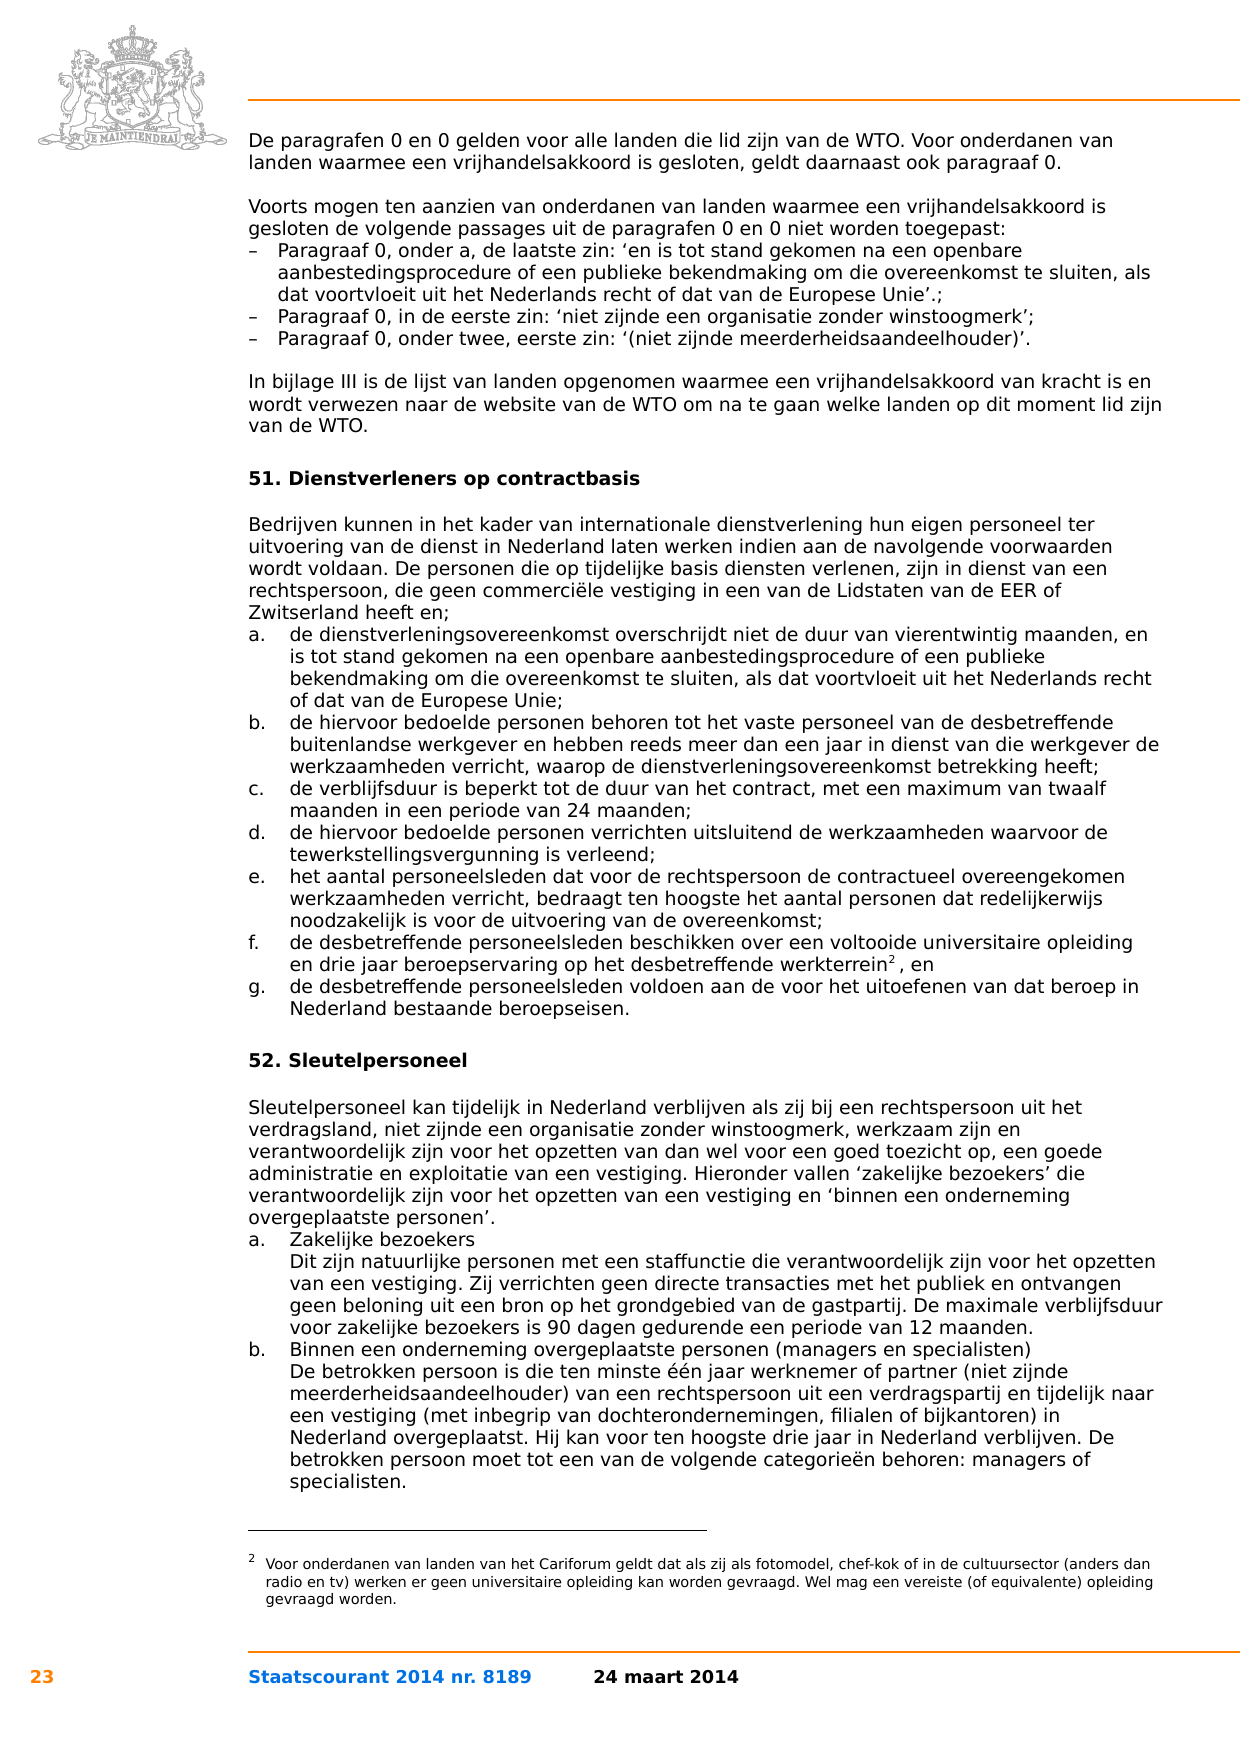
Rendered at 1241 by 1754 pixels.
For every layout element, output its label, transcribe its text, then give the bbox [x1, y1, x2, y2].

text d. de hiervoor bedoelde personen verrichten uitsluitend de werkzaamheden waarvoor de tewerkstellingsvergunning is verleend; [248, 822, 1163, 866]
text Voor onderdanen van landen van het Cariforum geldt dat als zij als fotomodel, chef-kok of in de cultuursector (anders dan radio en tv) werken er geen universitaire opleiding kan worden gevraagd. Wel mag een vereiste (of equivalente) opleiding gevraagd worden. [248, 1552, 1163, 1608]
text g. de desbetreffende personeelsleden voldoen aan de voor het uitoefenen van dat beroep in Nederland bestaande beroepseisen. [248, 976, 1163, 1020]
picture [38, 25, 227, 150]
text b. de hiervoor bedoelde personen behoren tot het vaste personeel van de desbetreffende buitenlandse werkgever en hebben reeds meer dan een jaar in dienst van die werkgever de werkzaamheden verricht, waarop de dienstverleningsovereenkomst betrekking heeft; [248, 712, 1163, 778]
text Sleutelpersoneel kan tijdelijk in Nederland verblijven als zij bij een rechtspersoon uit het verdragsland, niet zijnde een organisatie zonder winstoogmerk, werkzaam zijn en verantwoordelijk zijn voor het opzetten van dan wel voor een goed toezicht op, een goede administratie en exploitatie van een vestiging. Hieronder vallen ‘zakelijke bezoekers’ die verantwoordelijk zijn voor het opzetten van een vestiging en ‘binnen een onderneming overgeplaatste personen’. [248, 1097, 1163, 1229]
subtitle 51. Dienstverleners op contractbasis [248, 467, 1163, 489]
text e. het aantal personeelsleden dat voor de rechtspersoon de contractueel overeengekomen werkzaamheden verricht, bedraagt ten hoogste het aantal personen dat redelijkerwijs noodzakelijk is voor de uitvoering van de overeenkomst; [248, 866, 1163, 932]
text Voorts mogen ten aanzien van onderdanen van landen waarmee een vrijhandelsakkoord is gesloten de volgende passages uit de paragrafen 0 en 0 niet worden toegepast: [248, 196, 1163, 240]
text De betrokken persoon is die ten minste één jaar werknemer of partner (niet zijnde meerderheidsaandeelhouder) van een rechtspersoon uit een verdragspartij en tijdelijk naar een vestiging (met inbegrip van dochterondernemingen, filialen of bijkantoren) in Nederland overgeplaatst. Hij kan voor ten hoogste drie jaar in Nederland verblijven. De betrokken persoon moet tot een van de volgende categorieën behoren: managers of specialisten. [289, 1361, 1163, 1492]
text c. de verblijfsduur is beperkt tot de duur van het contract, met een maximum van twaalf maanden in een periode van 24 maanden; [248, 778, 1163, 822]
text – Paragraaf 0, in de eerste zin: ‘niet zijnde een organisatie zonder winstoogmerk’; [248, 306, 1163, 328]
subtitle 52. Sleutelpersoneel [248, 1050, 1163, 1072]
text a. Zakelijke bezoekers [248, 1229, 1163, 1251]
text In bijlage III is de lijst van landen opgenomen waarmee een vrijhandelsakkoord van kracht is en wordt verwezen naar de website van de WTO om na te gaan welke landen op dit moment lid zijn van de WTO. [248, 371, 1163, 437]
text Bedrijven kunnen in het kader van internationale dienstverlening hun eigen personeel ter uitvoering van de dienst in Nederland laten werken indien aan de navolgende voorwaarden wordt voldaan. De personen die op tijdelijke basis diensten verlenen, zijn in dienst van een rechtspersoon, die geen commerciële vestiging in een van de Lidstaten van de EER of Zwitserland heeft en; [248, 514, 1163, 624]
text De paragrafen 0 en 0 gelden voor alle landen die lid zijn van de WTO. Voor onderdanen van landen waarmee een vrijhandelsakkoord is gesloten, geldt daarnaast ook paragraaf 0. [248, 130, 1163, 174]
text – Paragraaf 0, onder twee, eerste zin: ‘(niet zijnde meerderheidsaandeelhouder)’. [248, 328, 1163, 349]
text – Paragraaf 0, onder a, de laatste zin: ‘en is tot stand gekomen na een openbare aanbestedingsprocedure of een publieke bekendmaking om die overeenkomst te sluiten, als dat voortvloeit uit het Nederlands recht of dat van de Europese Unie’.; [248, 240, 1163, 306]
text Dit zijn natuurlijke personen met een staffunctie die verantwoordelijk zijn voor het opzetten van een vestiging. Zij verrichten geen directe transacties met het publiek en ontvangen geen beloning uit een bron op het grondgebied van de gastpartij. De maximale verblijfsduur voor zakelijke bezoekers is 90 dagen gedurende een periode van 12 maanden. [289, 1251, 1163, 1339]
text a. de dienstverleningsovereenkomst overschrijdt niet de duur van vierentwintig maanden, en is tot stand gekomen na een openbare aanbestedingsprocedure of een publieke bekendmaking om die overeenkomst te sluiten, als dat voortvloeit uit het Nederlands recht of dat van de Europese Unie; [248, 624, 1163, 712]
text b. Binnen een onderneming overgeplaatste personen (managers en specialisten) [248, 1339, 1163, 1361]
text f. de desbetreffende personeelsleden beschikken over een voltooide universitaire opleiding en drie jaar beroepservaring op het desbetreffende werkterrein, en [248, 932, 1163, 976]
